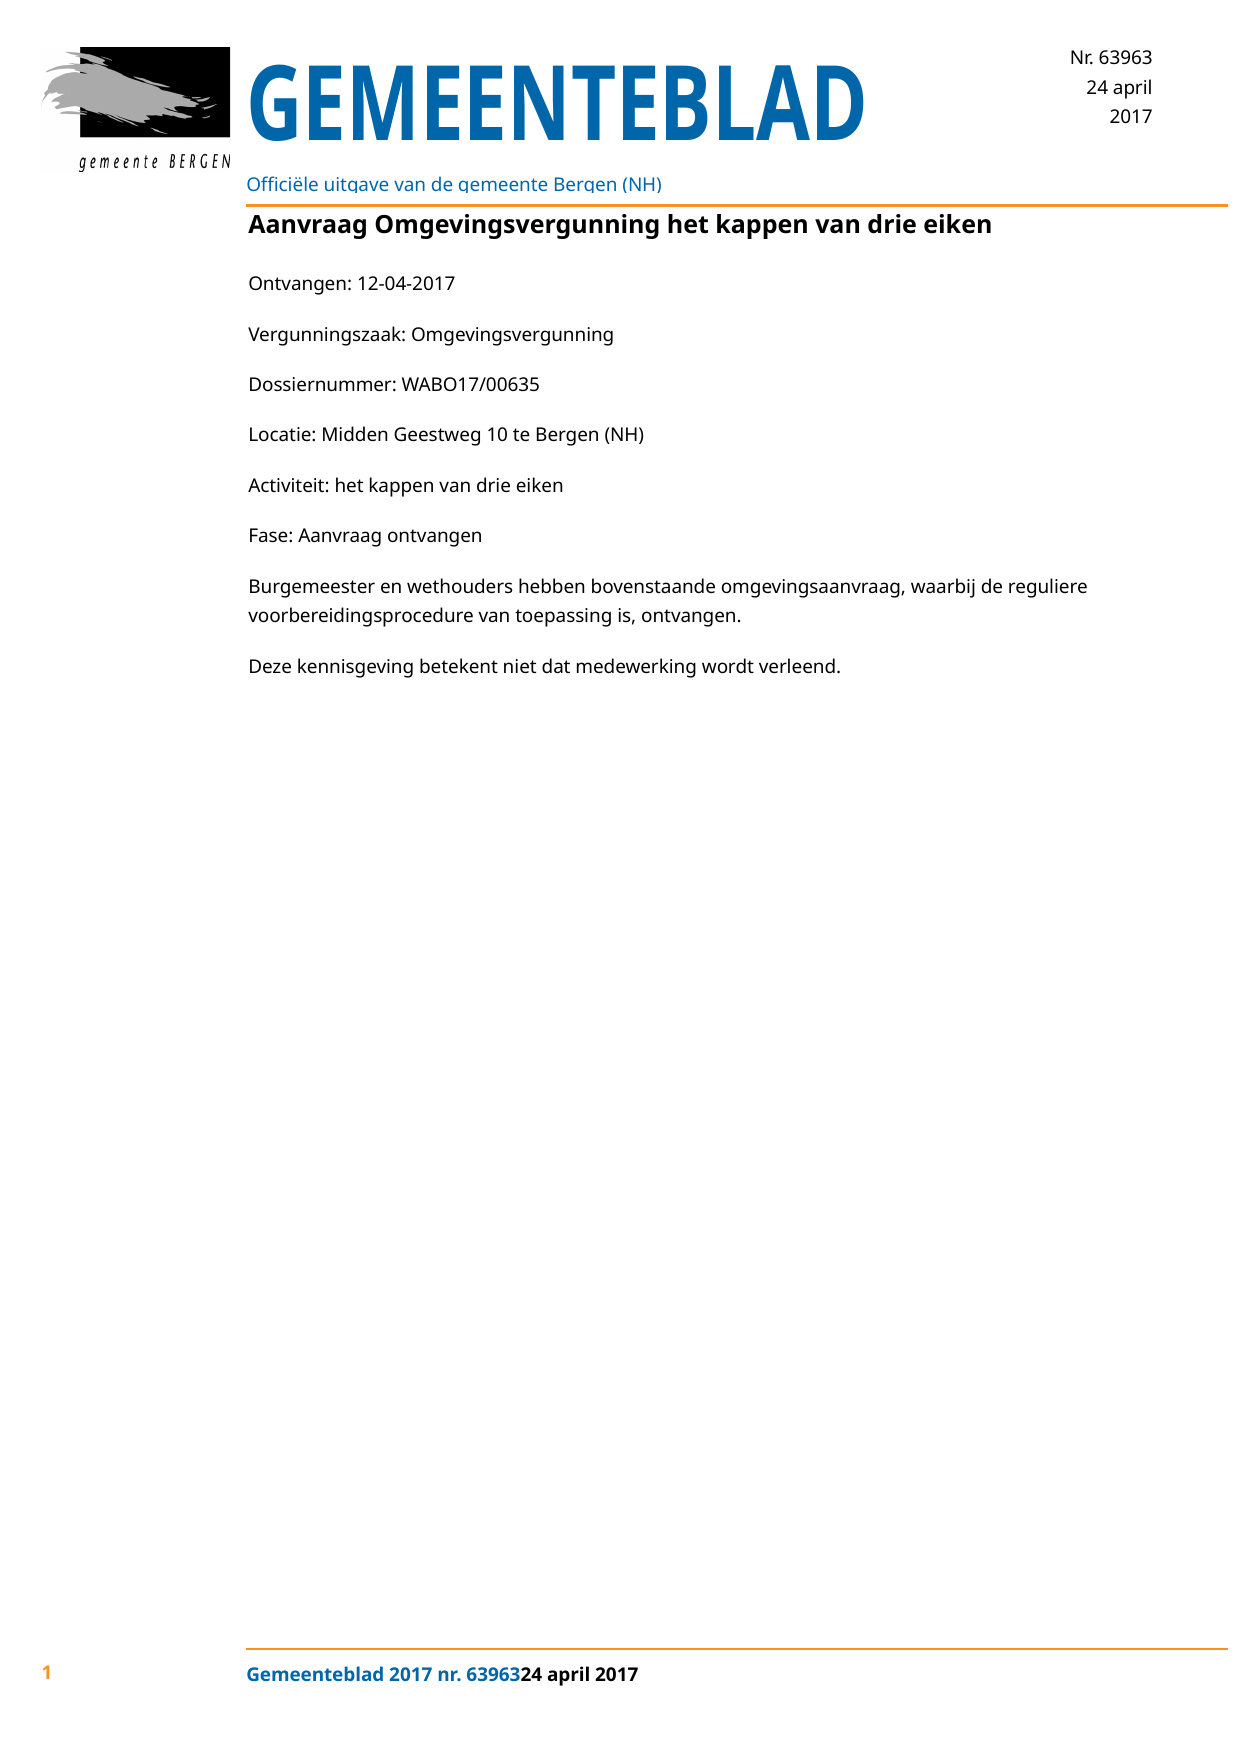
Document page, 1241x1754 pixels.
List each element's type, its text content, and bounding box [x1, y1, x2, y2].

text Burgemeester en wethouders hebben bovenstaande omgevingsaanvraag, waarbij de reguliere voorbereidingsprocedure van toepassing is, ontvangen. [248, 573, 1152, 628]
picture [41, 47, 231, 172]
text Locatie: Midden Geestweg 10 te Bergen (NH) [248, 422, 1152, 447]
text Activiteit: het kappen van drie eiken [248, 472, 1152, 498]
text Deze kennisgeving betekent niet dat medewerking wordt verleend. [248, 653, 1152, 678]
text Vergunningszaak: Omgevingsvergunning [248, 321, 1152, 346]
text Ontvangen: 12-04-2017 [248, 270, 1152, 296]
text Fase: Aanvraag ontvangen [248, 522, 1152, 548]
text Aanvraag Omgevingsvergunning het kappen van drie eiken [248, 207, 1152, 241]
text Dossiernummer: WABO17/00635 [248, 371, 1152, 397]
